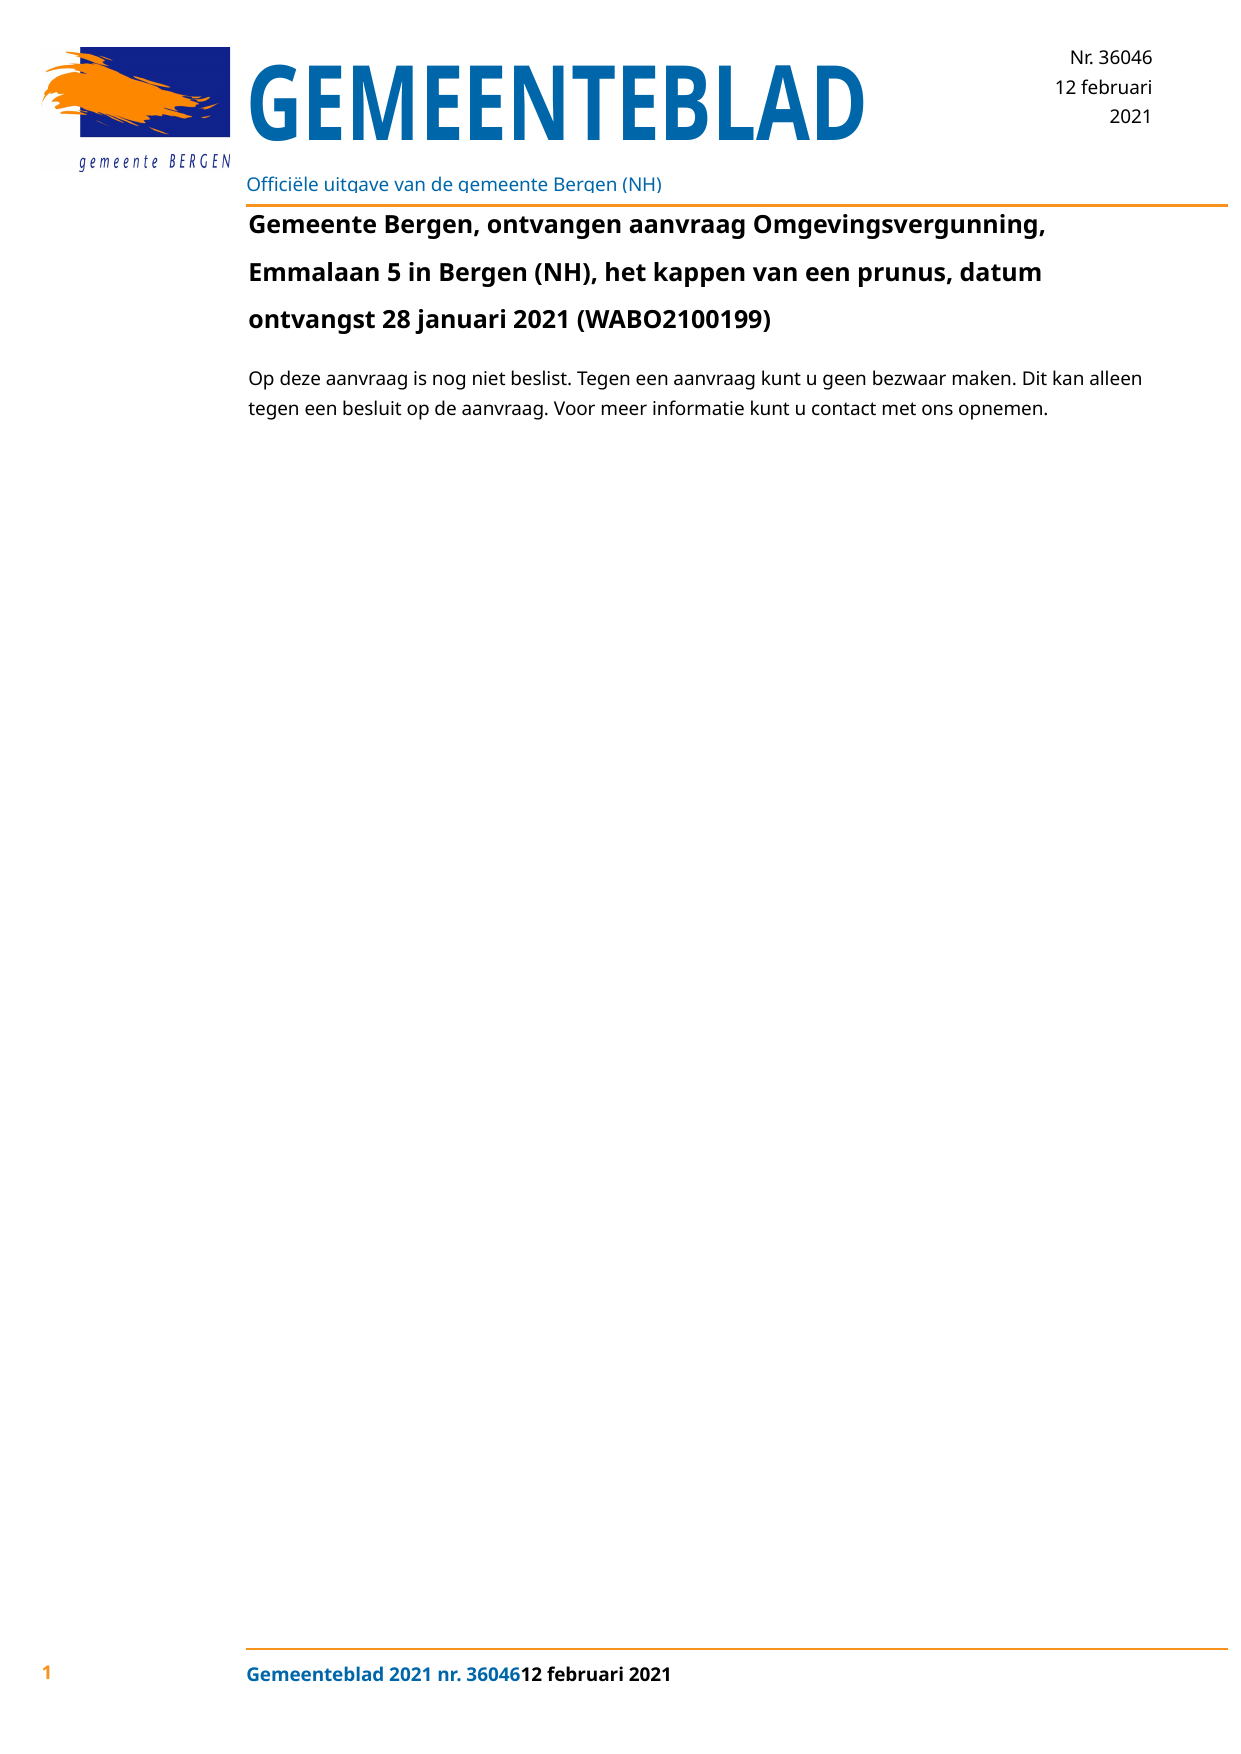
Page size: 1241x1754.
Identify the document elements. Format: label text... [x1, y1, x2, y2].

picture [41, 47, 231, 172]
text Op deze aanvraag is nog niet beslist. Tegen een aanvraag kunt u geen bezwaar maken. Dit kan alleen tegen een besluit op de aanvraag. Voor meer informatie kunt u contact met ons opnemen. [248, 366, 1152, 421]
text Gemeente Bergen, ontvangen aanvraag Omgevingsvergunning, Emmalaan 5 in Bergen (NH), het kappen van een prunus, datum ontvangst 28 januari 2021 (WABO2100199) [248, 207, 1152, 336]
